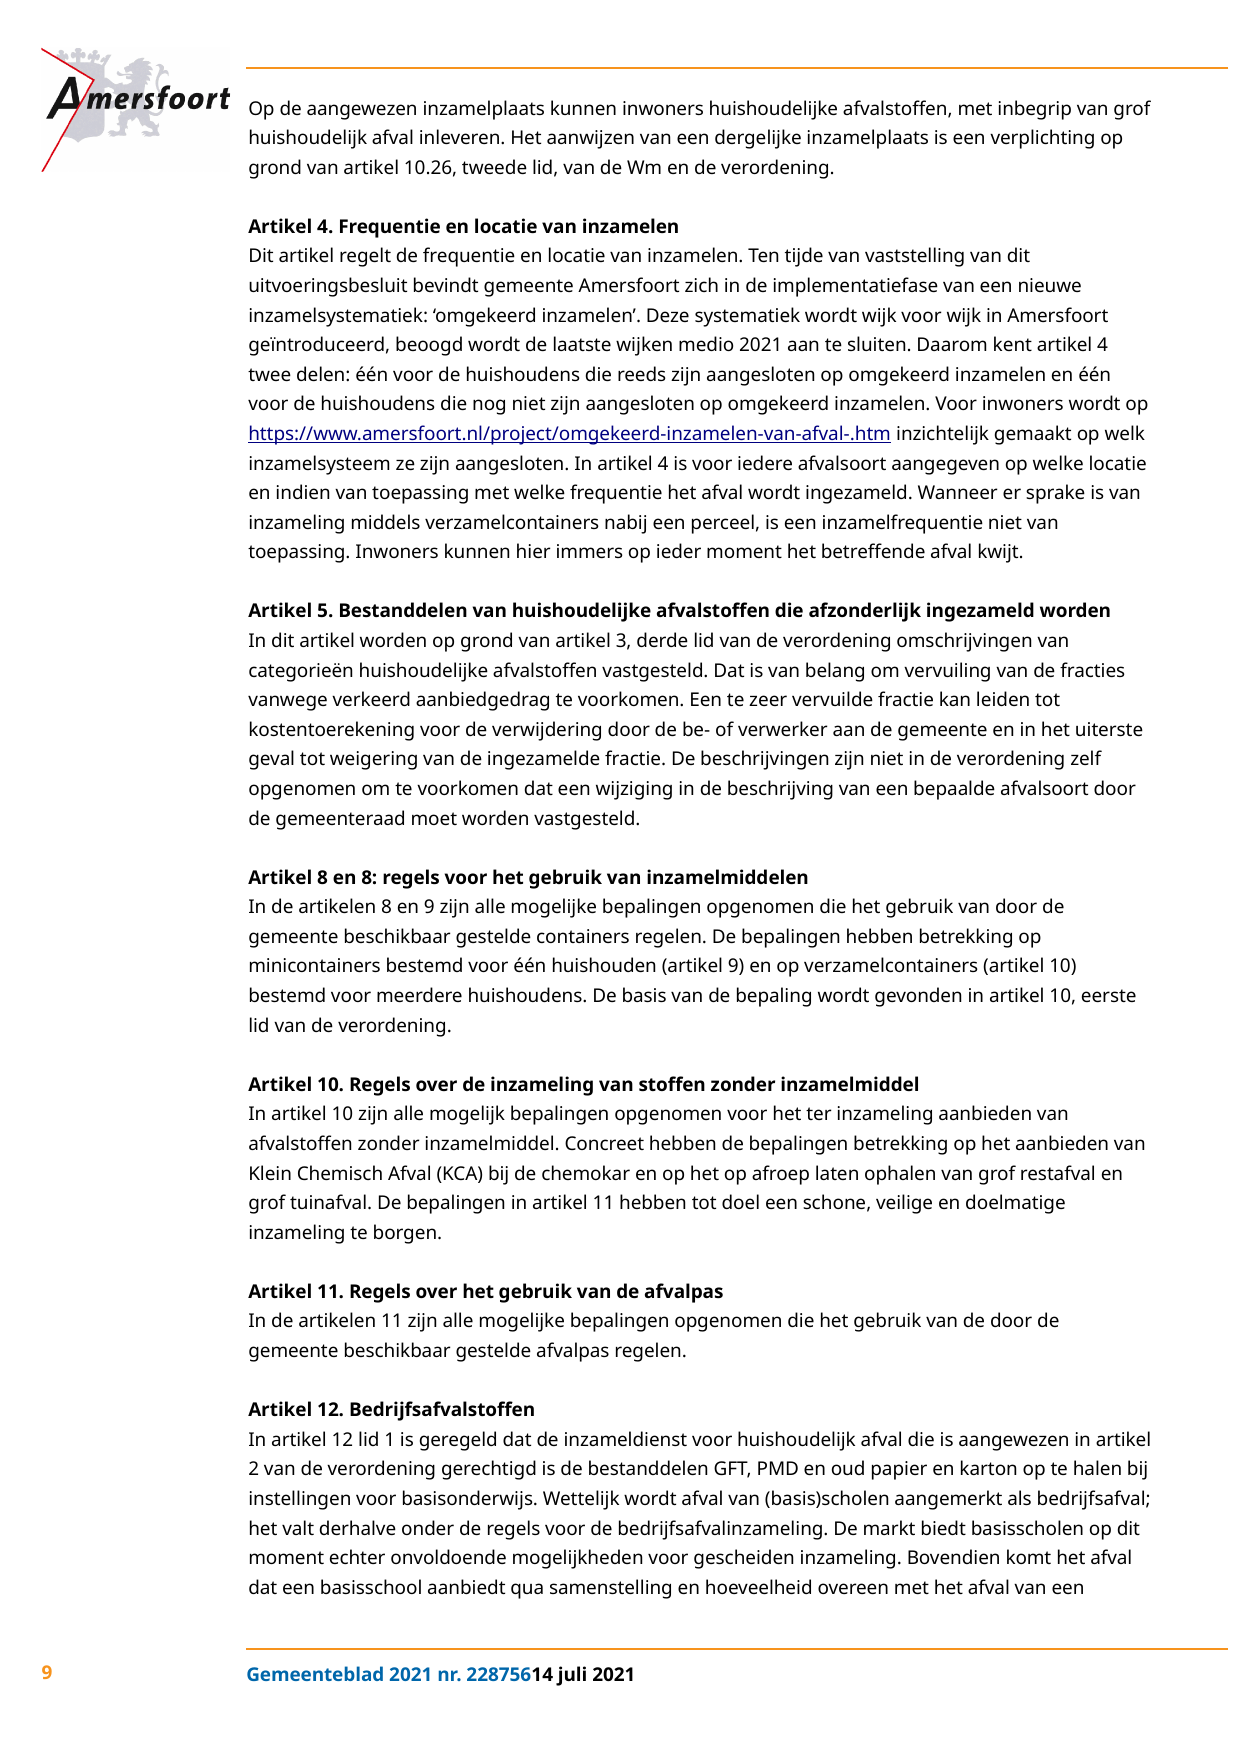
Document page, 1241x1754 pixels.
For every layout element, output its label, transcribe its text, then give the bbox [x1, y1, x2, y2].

text In artikel 10 zijn alle mogelijk bepalingen opgenomen voor het ter inzameling aanbieden van afvalstoffen zonder inzamelmiddel. Concreet hebben de bepalingen betrekking op het aanbieden van Klein Chemisch Afval (KCA) bij de chemokar en op het op afroep laten ophalen van grof restafval en grof tuinafval. De bepalingen in artikel 11 hebben tot doel een schone, veilige en doelmatige inzameling te borgen. [248, 1101, 1152, 1245]
text In de artikelen 11 zijn alle mogelijke bepalingen opgenomen die het gebruik van de door de gemeente beschikbaar gestelde afvalpas regelen. [248, 1308, 1152, 1363]
text Op de aangewezen inzamelplaats kunnen inwoners huishoudelijke afvalstoffen, met inbegrip van grof huishoudelijk afval inleveren. Het aanwijzen van een dergelijke inzamelplaats is een verplichting op grond van artikel 10.26, tweede lid, van de Wm en de verordening. [248, 95, 1152, 180]
text Artikel 8 en 8: regels voor het gebruik van inzamelmiddelen [248, 864, 1152, 890]
picture [41, 47, 231, 172]
text In de artikelen 8 en 9 zijn alle mogelijke bepalingen opgenomen die het gebruik van door de gemeente beschikbaar gestelde containers regelen. De bepalingen hebben betrekking op minicontainers bestemd voor één huishouden (artikel 9) en op verzamelcontainers (artikel 10) bestemd voor meerdere huishoudens. De basis van de bepaling wordt gevonden in artikel 10, eerste lid van de verordening. [248, 893, 1152, 1038]
text Artikel 4. Frequentie en locatie van inzamelen [248, 213, 1152, 239]
text Artikel 10. Regels over de inzameling van stoffen zonder inzamelmiddel [248, 1071, 1152, 1097]
text Dit artikel regelt de frequentie en locatie van inzamelen. Ten tijde van vaststelling van dit uitvoeringsbesluit bevindt gemeente Amersfoort zich in de implementatiefase van een nieuwe inzamelsystematiek: ‘omgekeerd inzamelen’. Deze systematiek wordt wijk voor wijk in Amersfoort geïntroduceerd, beoogd wordt de laatste wijken medio 2021 aan te sluiten. Daarom kent artikel 4 twee delen: één voor de huishoudens die reeds zijn aangesloten op omgekeerd inzamelen en één voor de huishoudens die nog niet zijn aangesloten op omgekeerd inzamelen. Voor inwoners wordt op https://www.amersfoort.nl/project/omgekeerd-inzamelen-van-afval-.htm inzichtelijk gemaakt op welk inzamelsysteem ze zijn aangesloten. In artikel 4 is voor iedere afvalsoort aangegeven op welke locatie en indien van toepassing met welke frequentie het afval wordt ingezameld. Wanneer er sprake is van inzameling middels verzamelcontainers nabij een perceel, is een inzamelfrequentie niet van toepassing. Inwoners kunnen hier immers op ieder moment het betreffende afval kwijt. [248, 243, 1152, 564]
text In dit artikel worden op grond van artikel 3, derde lid van de verordening omschrijvingen van categorieën huishoudelijke afvalstoffen vastgesteld. Dat is van belang om vervuiling van de fracties vanwege verkeerd aanbiedgedrag te voorkomen. Een te zeer vervuilde fractie kan leiden tot kostentoerekening voor de verwijdering door de be- of verwerker aan de gemeente en in het uiterste geval tot weigering van de ingezamelde fractie. De beschrijvingen zijn niet in de verordening zelf opgenomen om te voorkomen dat een wijziging in de beschrijving van een bepaalde afvalsoort door de gemeenteraad moet worden vastgesteld. [248, 627, 1152, 831]
text Artikel 11. Regels over het gebruik van de afvalpas [248, 1278, 1152, 1304]
text In artikel 12 lid 1 is geregeld dat de inzameldienst voor huishoudelijk afval die is aangewezen in artikel 2 van de verordening gerechtigd is de bestanddelen GFT, PMD en oud papier en karton op te halen bij instellingen voor basisonderwijs. Wettelijk wordt afval van (basis)scholen aangemerkt als bedrijfsafval; het valt derhalve onder de regels voor de bedrijfsafvalinzameling. De markt biedt basisscholen op dit moment echter onvoldoende mogelijkheden voor gescheiden inzameling. Bovendien komt het afval dat een basisschool aanbiedt qua samenstelling en hoeveelheid overeen met het afval van een [248, 1426, 1152, 1600]
text Artikel 12. Bedrijfsafvalstoffen [248, 1396, 1152, 1422]
text Artikel 5. Bestanddelen van huishoudelijke afvalstoffen die afzonderlijk ingezameld worden [248, 598, 1152, 623]
